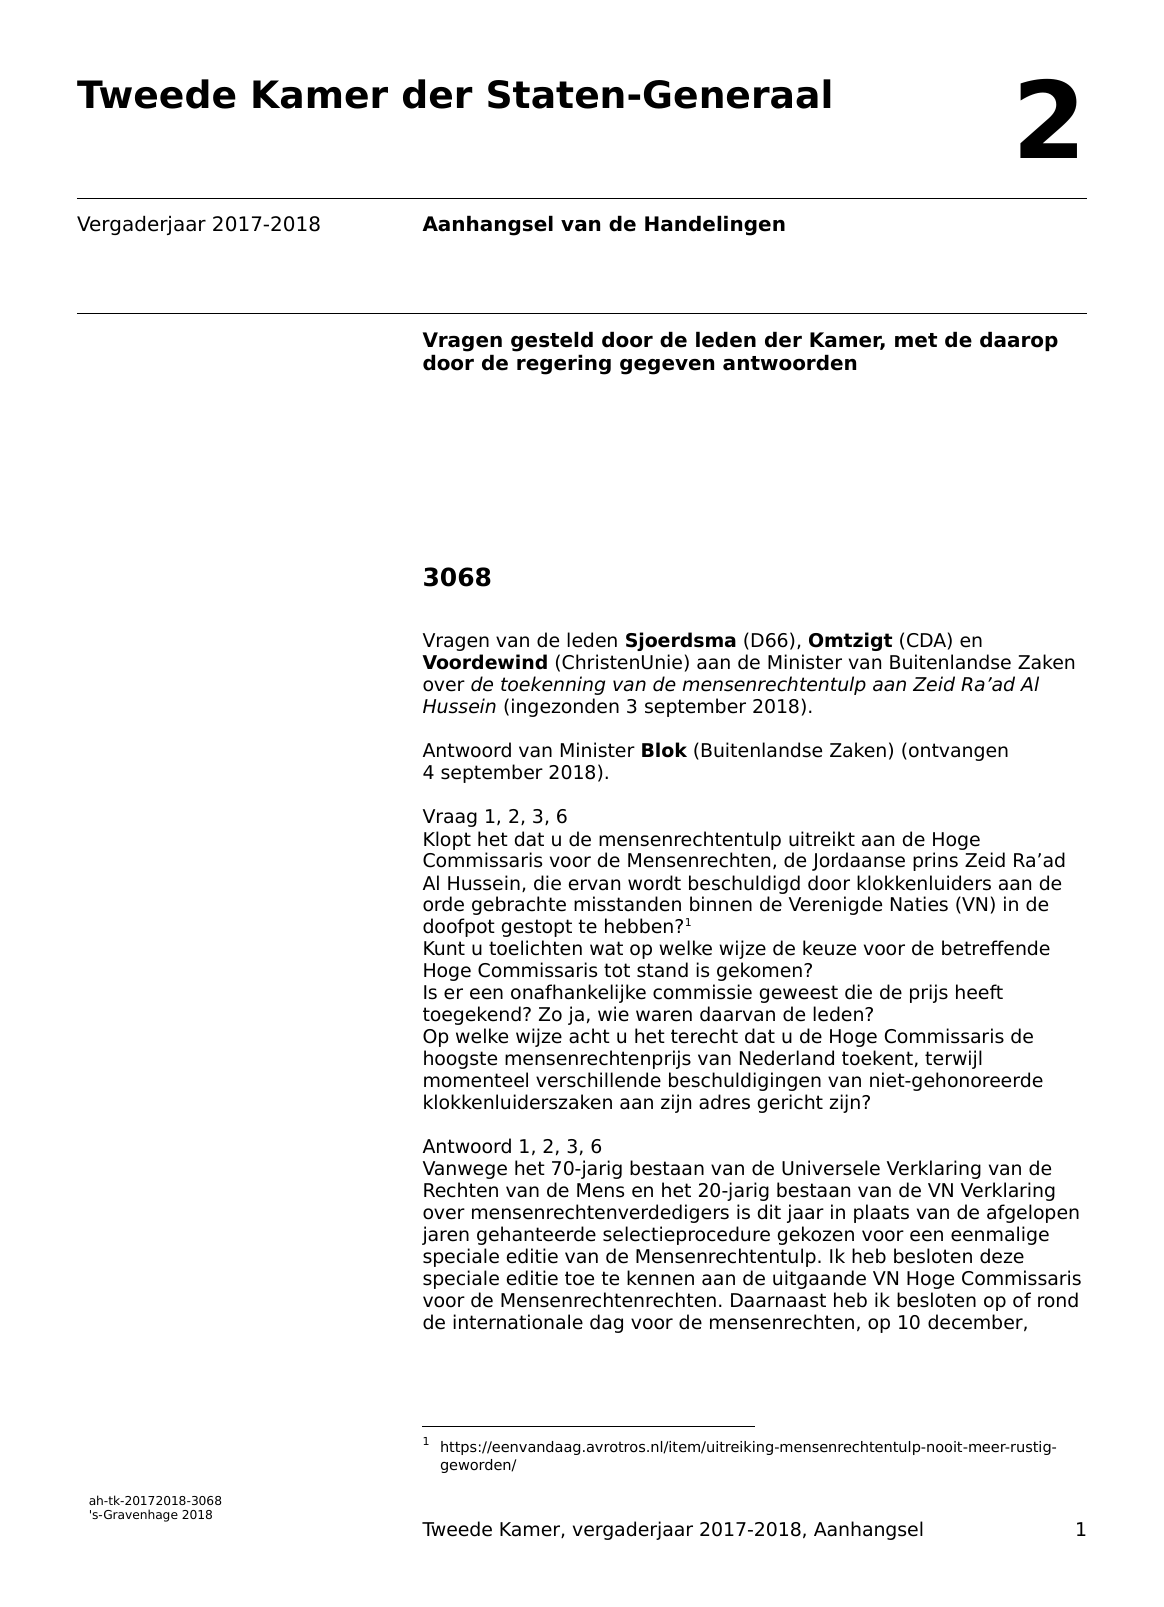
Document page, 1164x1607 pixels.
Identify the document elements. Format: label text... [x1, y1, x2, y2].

text Op welke wijze acht u het terecht dat u de Hoge Commissaris de hoogste mensenrechtenprijs van Nederland toekent, terwijl momenteel verschillende beschuldigingen van niet-gehonoreerde klokkenluiderszaken aan zijn adres gericht zijn? [422, 1026, 1087, 1114]
table_header 2 [886, 59, 1087, 198]
text Kunt u toelichten wat op welke wijze de keuze voor de betreffende Hoge Commissaris tot stand is gekomen? [422, 938, 1087, 982]
text Vragen van de leden Sjoerdsma (D66), Omtzigt (CDA) en Voordewind (ChristenUnie) aan de Minister van Buitenlandse Zaken over de toekenning van de mensenrechtentulp aan Zeid Ra’ad Al Hussein (ingezonden 3 september 2018). [422, 630, 1087, 718]
text 3068 [422, 563, 1087, 592]
text Is er een onafhankelijke commissie geweest die de prijs heeft toegekend? Zo ja, wie waren daarvan de leden? [422, 982, 1087, 1026]
text Klopt het dat u de mensenrechtentulp uitreikt aan de Hoge Commissaris voor de Mensenrechten, de Jordaanse prins Zeid Ra’ad Al Hussein, die ervan wordt beschuldigd door klokkenluiders aan de orde gebrachte misstanden binnen de Verenigde Naties (VN) in de doofpot gestopt te hebben? [422, 828, 1087, 938]
table_cell Vragen gesteld door de leden der Kamer, met de daarop door de regering gegeven antwoorden [422, 314, 1087, 375]
table_cell [77, 314, 422, 375]
text Antwoord van Minister Blok (Buitenlandse Zaken) (ontvangen 4 september 2018). [422, 740, 1087, 784]
text Vraag 1, 2, 3, 6 [422, 806, 1087, 828]
text 's-Gravenhage 2018 [88, 1508, 323, 1522]
text Antwoord 1, 2, 3, 6 [422, 1136, 1087, 1158]
table_cell Aanhangsel van de Handelingen [422, 199, 1087, 313]
text Vanwege het 70-jarig bestaan van de Universele Verklaring van de Rechten van de Mens en het 20-jarig bestaan van de VN Verklaring over mensenrechtenverdedigers is dit jaar in plaats van de afgelopen jaren gehanteerde selectieprocedure gekozen voor een eenmalige speciale editie van de Mensenrechtentulp. Ik heb besloten deze speciale editie toe te kennen aan de uitgaande VN Hoge Commissaris voor de Mensenrechtenrechten. Daarnaast heb ik besloten op of rond de internationale dag voor de mensenrechten, op 10 december, [422, 1158, 1087, 1334]
text https://eenvandaag.avrotros.nl/item/uitreiking-mensenrechtentulp-nooit-meer-rustig-geworden/ [422, 1435, 1087, 1474]
text ah-tk-20172018-3068 [88, 1494, 323, 1508]
table_cell Vergaderjaar 2017-2018 [77, 199, 422, 313]
table_header Tweede Kamer der Staten-Generaal [77, 59, 886, 198]
